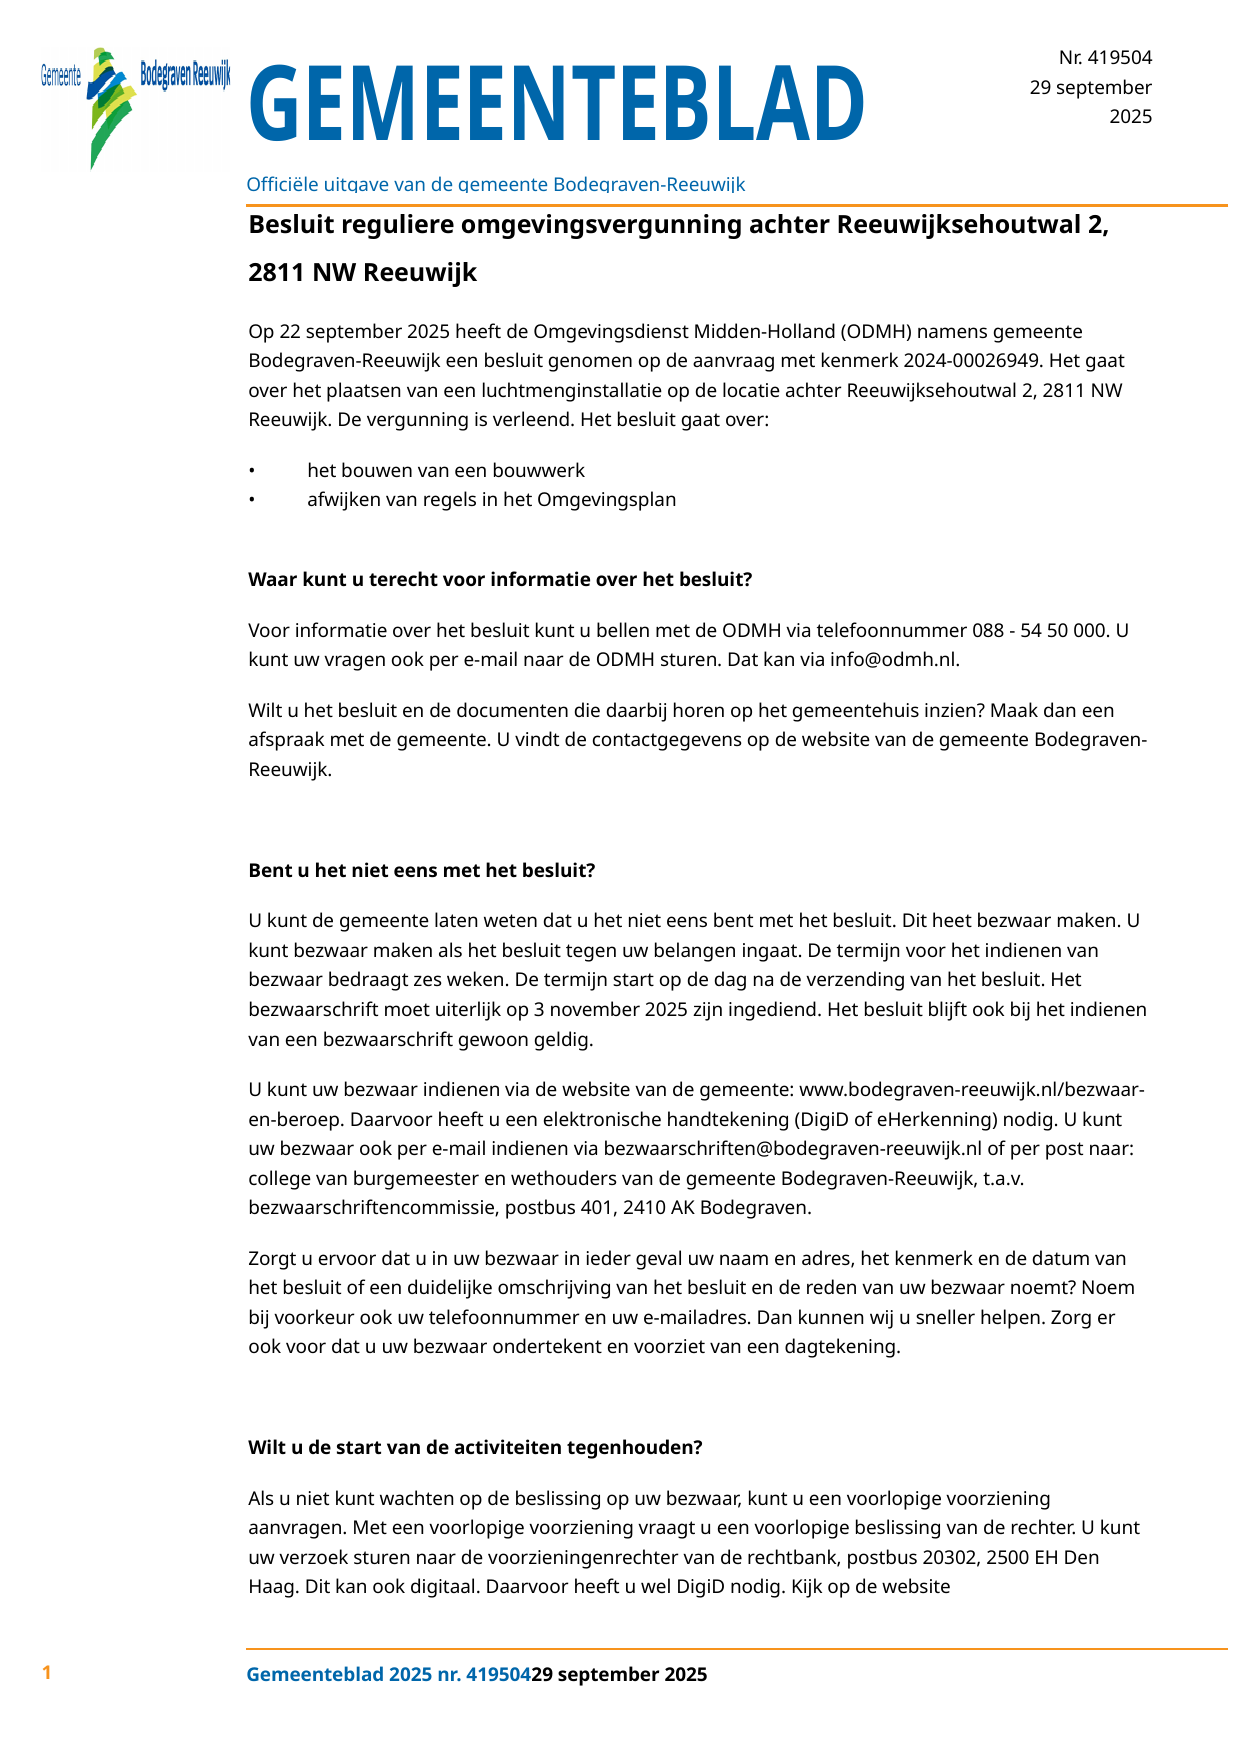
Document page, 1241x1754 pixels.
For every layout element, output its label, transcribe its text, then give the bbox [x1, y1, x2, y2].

text Voor informatie over het besluit kunt u bellen met de ODMH via telefoonnummer 088 - 54 50 000. U kunt uw vragen ook per e-mail naar de ODMH sturen. Dat kan via info@odmh.nl. [248, 617, 1152, 672]
text Wilt u het besluit en de documenten die daarbij horen op het gemeentehuis inzien? Maak dan een afspraak met de gemeente. U vindt de contactgegevens op de website van de gemeente Bodegraven-Reeuwijk. [248, 697, 1152, 782]
text Waar kunt u terecht voor informatie over het besluit? [248, 567, 1152, 592]
picture [41, 47, 231, 172]
text Bent u het niet eens met het besluit? [248, 857, 1152, 883]
text Zorgt u ervoor dat u in uw bezwaar in ieder geval uw naam en adres, het kenmerk en de datum van het besluit of een duidelijke omschrijving van het besluit en de reden van uw bezwaar noemt? Noem bij voorkeur ook uw telefoonnummer en uw e-mailadres. Dan kunnen wij u sneller helpen. Zorg er ook voor dat u uw bezwaar ondertekent en voorziet van een dagtekening. [248, 1245, 1152, 1359]
text Wilt u de start van de activiteiten tegenhouden? [248, 1434, 1152, 1460]
text U kunt de gemeente laten weten dat u het niet eens bent met het besluit. Dit heet bezwaar maken. U kunt bezwaar maken als het besluit tegen uw belangen ingaat. De termijn voor het indienen van bezwaar bedraagt zes weken. De termijn start op de dag na de verzending van het besluit. Het bezwaarschrift moet uiterlijk op 3 november 2025 zijn ingediend. Het besluit blijft ook bij het indienen van een bezwaarschrift gewoon geldig. [248, 907, 1152, 1052]
list het bouwen van een bouwwerk [248, 457, 1152, 483]
text Besluit reguliere omgevingsvergunning achter Reeuwijksehoutwal 2, 2811 NW Reeuwijk [248, 207, 1152, 288]
text Als u niet kunt wachten op de beslissing op uw bezwaar, kunt u een voorlopige voorziening aanvragen. Met een voorlopige voorziening vraagt u een voorlopige beslissing van de rechter. U kunt uw verzoek sturen naar de voorzieningenrechter van de rechtbank, postbus 20302, 2500 EH Den Haag. Dit kan ook digitaal. Daarvoor heeft u wel DigiD nodig. Kijk op de website [248, 1485, 1152, 1599]
text Op 22 september 2025 heeft de Omgevingsdienst Midden-Holland (ODMH) namens gemeente Bodegraven-Reeuwijk een besluit genomen op de aanvraag met kenmerk 2024-00026949. Het gaat over het plaatsen van een luchtmenginstallatie op de locatie achter Reeuwijksehoutwal 2, 2811 NW Reeuwijk. De vergunning is verleend. Het besluit gaat over: [248, 318, 1152, 432]
list afwijken van regels in het Omgevingsplan [248, 487, 1152, 512]
text U kunt uw bezwaar indienen via de website van de gemeente: www.bodegraven-reeuwijk.nl/bezwaar-en-beroep. Daarvoor heeft u een elektronische handtekening (DigiD of eHerkenning) nodig. U kunt uw bezwaar ook per e-mail indienen via bezwaarschriften@bodegraven-reeuwijk.nl of per post naar: college van burgemeester en wethouders van de gemeente Bodegraven-Reeuwijk, t.a.v. bezwaarschriftencommissie, postbus 401, 2410 AK Bodegraven. [248, 1076, 1152, 1220]
